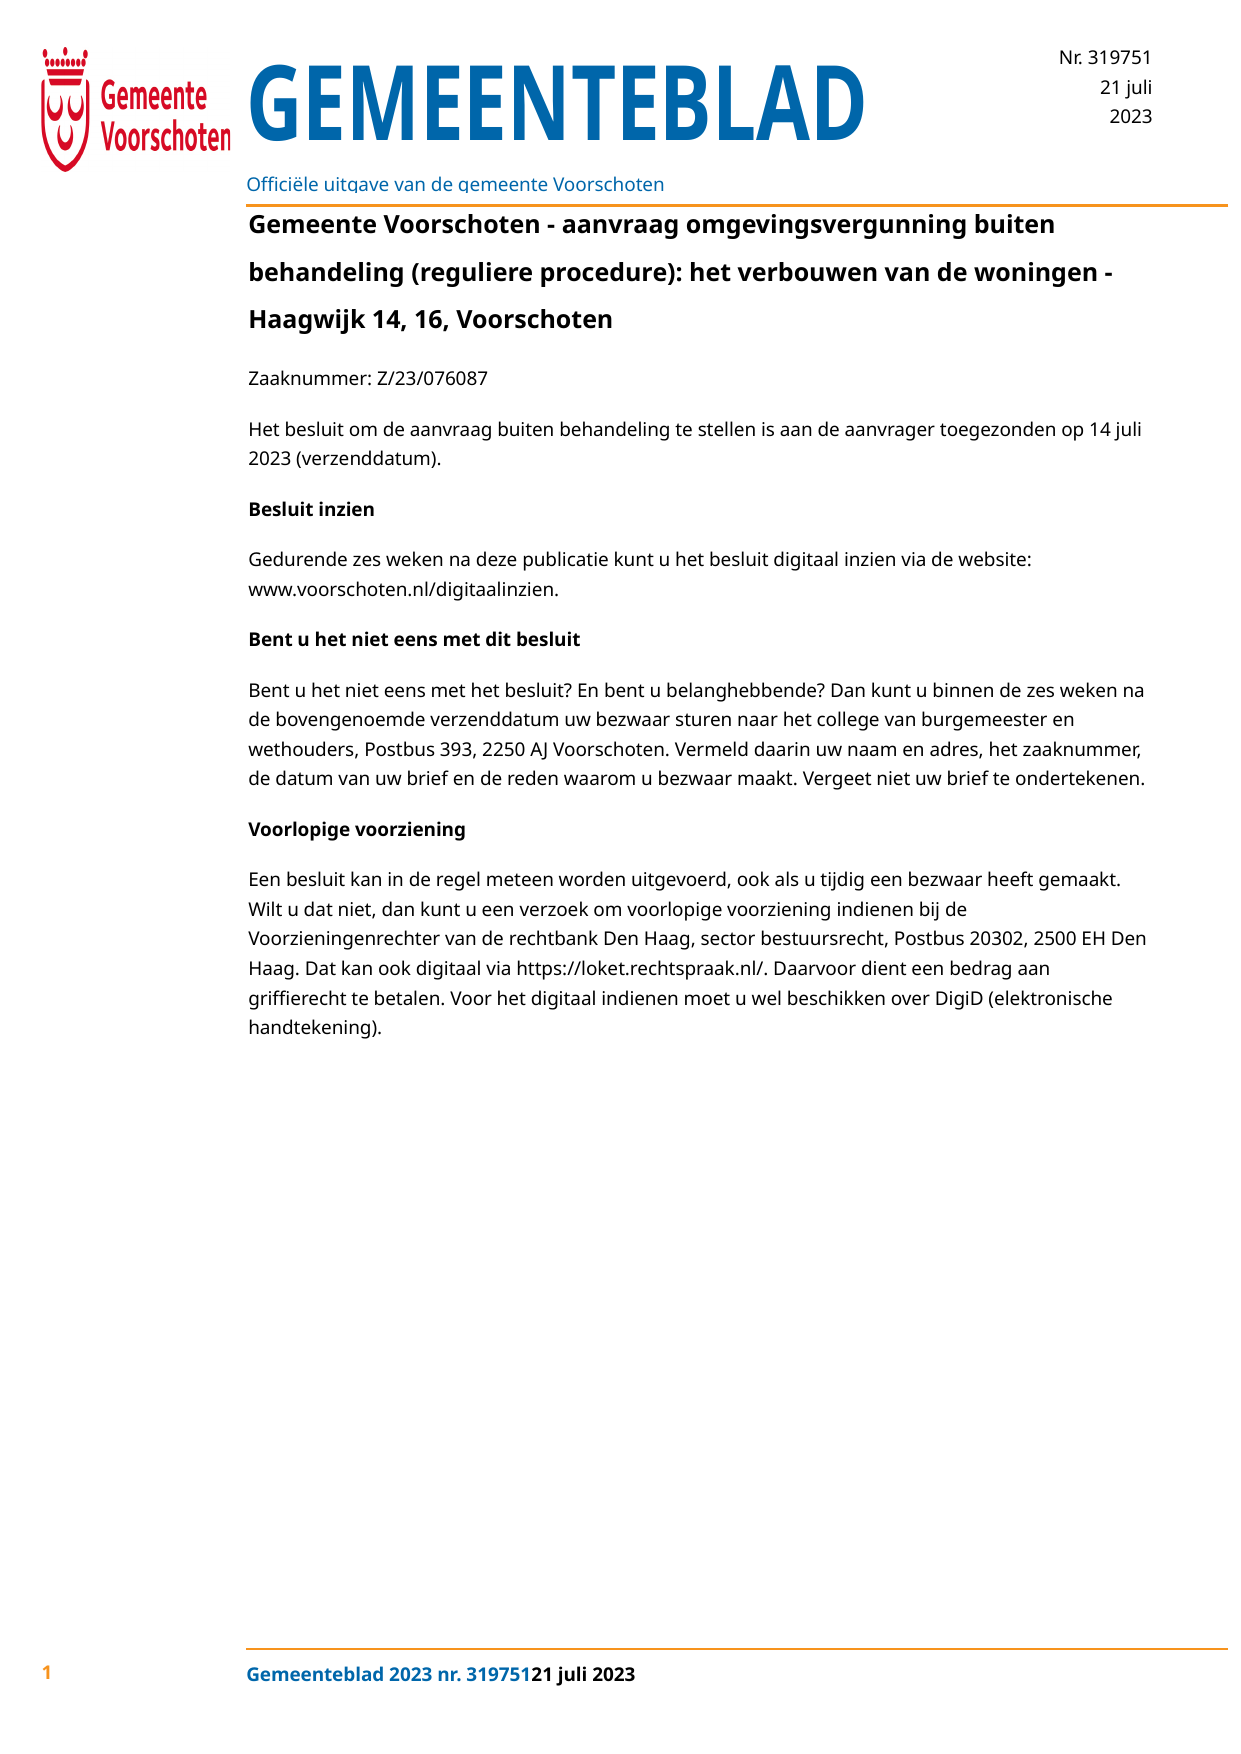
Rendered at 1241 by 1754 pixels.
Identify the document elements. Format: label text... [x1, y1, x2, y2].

text Een besluit kan in de regel meteen worden uitgevoerd, ook als u tijdig een bezwaar heeft gemaakt. Wilt u dat niet, dan kunt u een verzoek om voorlopige voorziening indienen bij de Voorzieningenrechter van de rechtbank Den Haag, sector bestuursrecht, Postbus 20302, 2500 EH Den Haag. Dat kan ook digitaal via https://loket.rechtspraak.nl/. Daarvoor dient een bedrag aan griffierecht te betalen. Voor het digitaal indienen moet u wel beschikken over DigiD (elektronische handtekening). [248, 866, 1152, 1040]
text Bent u het niet eens met het besluit? En bent u belanghebbende? Dan kunt u binnen de zes weken na de bovengenoemde verzenddatum uw bezwaar sturen naar het college van burgemeester en wethouders, Postbus 393, 2250 AJ Voorschoten. Vermeld daarin uw naam en adres, het zaaknummer, de datum van uw brief en de reden waarom u bezwaar maakt. Vergeet niet uw brief te ondertekenen. [248, 677, 1152, 791]
text Het besluit om de aanvraag buiten behandeling te stellen is aan de aanvrager toegezonden op 14 juli 2023 (verzenddatum). [248, 416, 1152, 471]
text Gedurende zes weken na deze publicatie kunt u het besluit digitaal inzien via de website: www.voorschoten.nl/digitaalinzien. [248, 546, 1152, 602]
picture [41, 47, 231, 172]
text Bent u het niet eens met dit besluit [248, 626, 1152, 652]
text Voorlopige voorziening [248, 816, 1152, 842]
text Besluit inzien [248, 496, 1152, 522]
text Zaaknummer: Z/23/076087 [248, 366, 1152, 391]
text Gemeente Voorschoten - aanvraag omgevingsvergunning buiten behandeling (reguliere procedure): het verbouwen van de woningen - Haagwijk 14, 16, Voorschoten [248, 207, 1152, 336]
